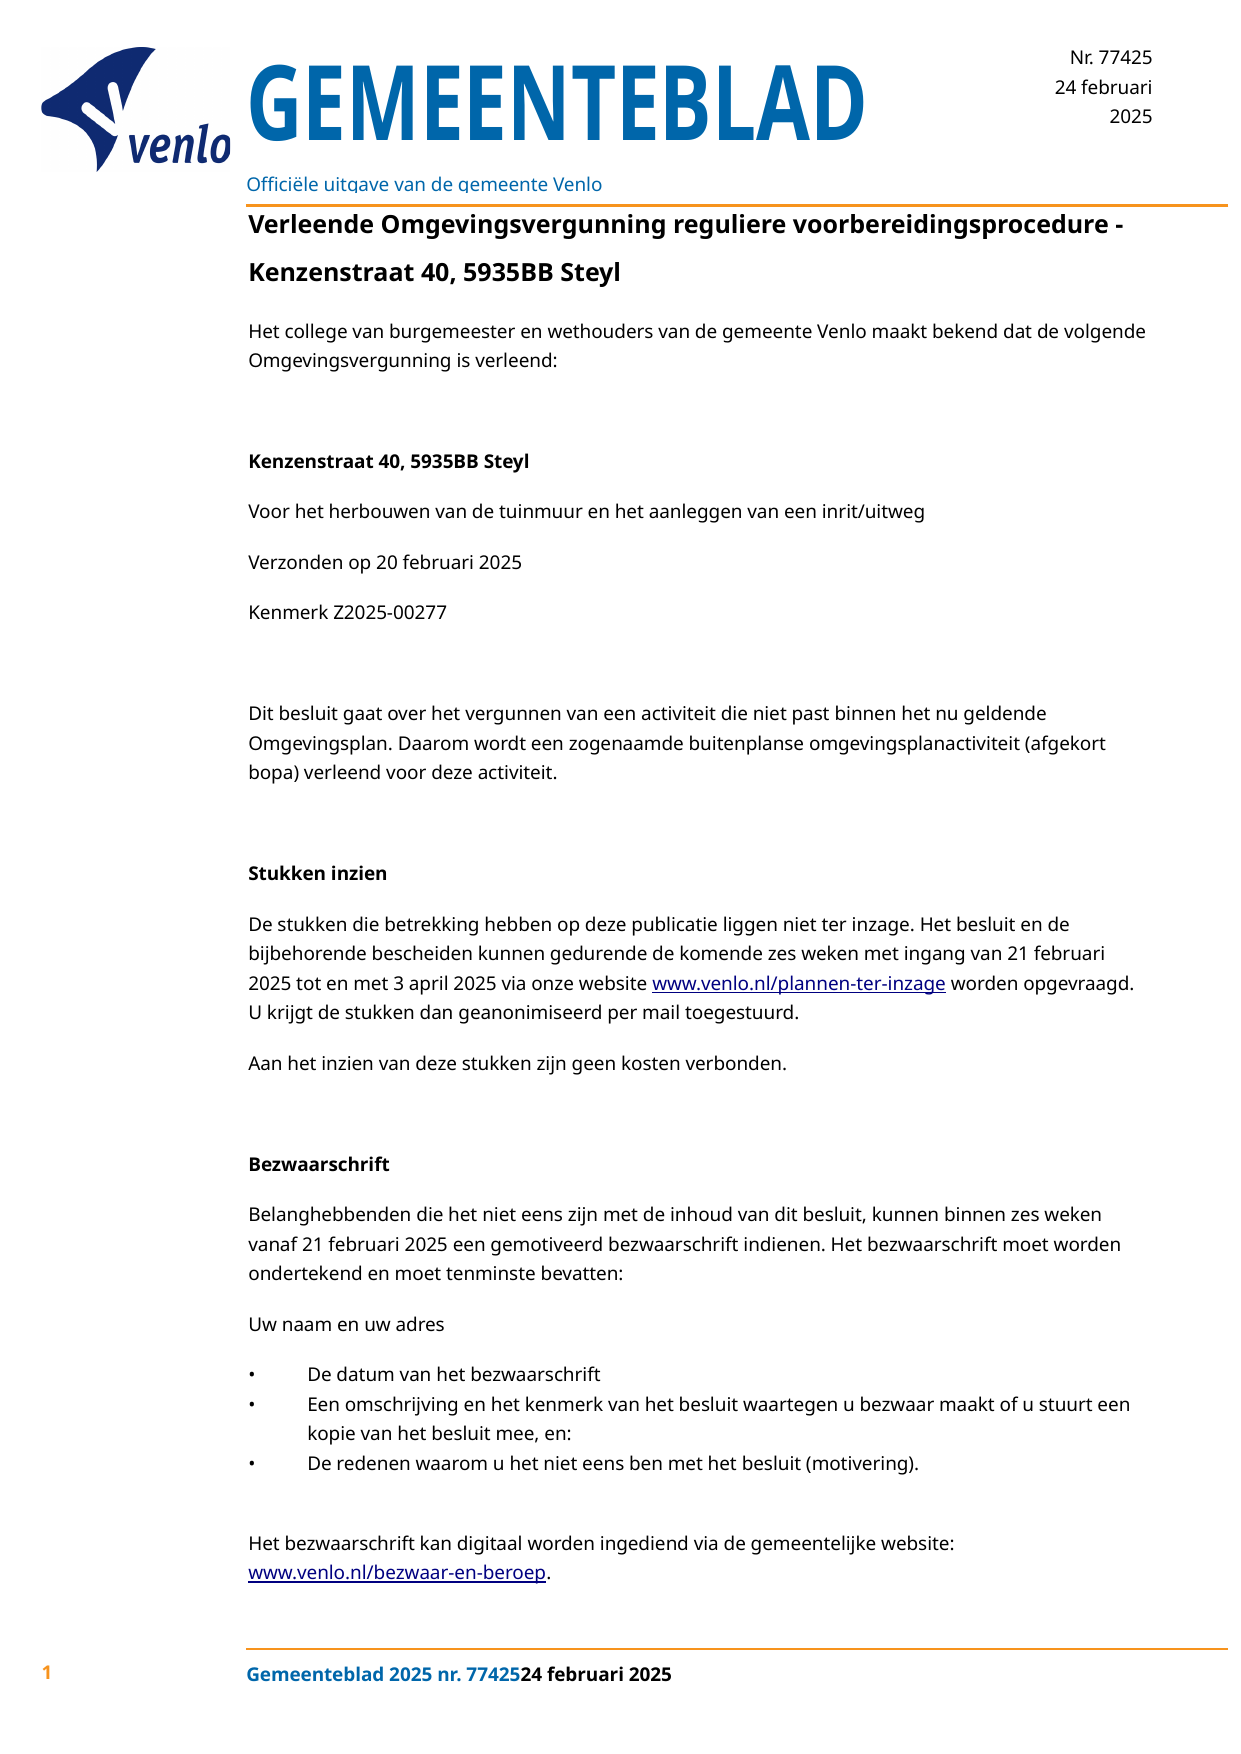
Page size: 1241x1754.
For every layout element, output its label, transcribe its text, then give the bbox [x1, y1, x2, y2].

text Het college van burgemeester en wethouders van de gemeente Venlo maakt bekend dat de volgende Omgevingsvergunning is verleend: [248, 318, 1152, 373]
list De redenen waarom u het niet eens ben met het besluit (motivering). [248, 1450, 1152, 1476]
text Voor het herbouwen van de tuinmuur en het aanleggen van een inrit/uitweg [248, 499, 1152, 524]
list Een omschrijving en het kenmerk van het besluit waartegen u bezwaar maakt of u stuurt een kopie van het besluit mee, en: [248, 1391, 1152, 1446]
text Bezwaarschrift [248, 1151, 1152, 1177]
text Uw naam en uw adres [248, 1311, 1152, 1337]
text Dit besluit gaat over het vergunnen van een activiteit die niet past binnen het nu geldende Omgevingsplan. Daarom wordt een zogenaamde buitenplanse omgevingsplanactiviteit (afgekort bopa) verleend voor deze activiteit. [248, 700, 1152, 785]
list De datum van het bezwaarschrift [248, 1361, 1152, 1387]
text Verzonden op 20 februari 2025 [248, 549, 1152, 575]
text Verleende Omgevingsvergunning reguliere voorbereidingsprocedure - Kenzenstraat 40, 5935BB Steyl [248, 207, 1152, 288]
text Belanghebbenden die het niet eens zijn met de inhoud van dit besluit, kunnen binnen zes weken vanaf 21 februari 2025 een gemotiveerd bezwaarschrift indienen. Het bezwaarschrift moet worden ondertekend en moet tenminste bevatten: [248, 1201, 1152, 1286]
text Aan het inzien van deze stukken zijn geen kosten verbonden. [248, 1050, 1152, 1076]
picture [41, 47, 231, 172]
text Stukken inzien [248, 860, 1152, 886]
text De stukken die betrekking hebben op deze publicatie liggen niet ter inzage. Het besluit en de bijbehorende bescheiden kunnen gedurende de komende zes weken met ingang van 21 februari 2025 tot en met 3 april 2025 via onze website www.venlo.nl/plannen-ter-inzage worden opgevraagd. U krijgt de stukken dan geanonimiseerd per mail toegestuurd. [248, 911, 1152, 1025]
text Kenmerk Z2025-00277 [248, 599, 1152, 625]
text Het bezwaarschrift kan digitaal worden ingediend via de gemeentelijke website: www.venlo.nl/bezwaar-en-beroep. [248, 1530, 1152, 1585]
text Kenzenstraat 40, 5935BB Steyl [248, 448, 1152, 474]
